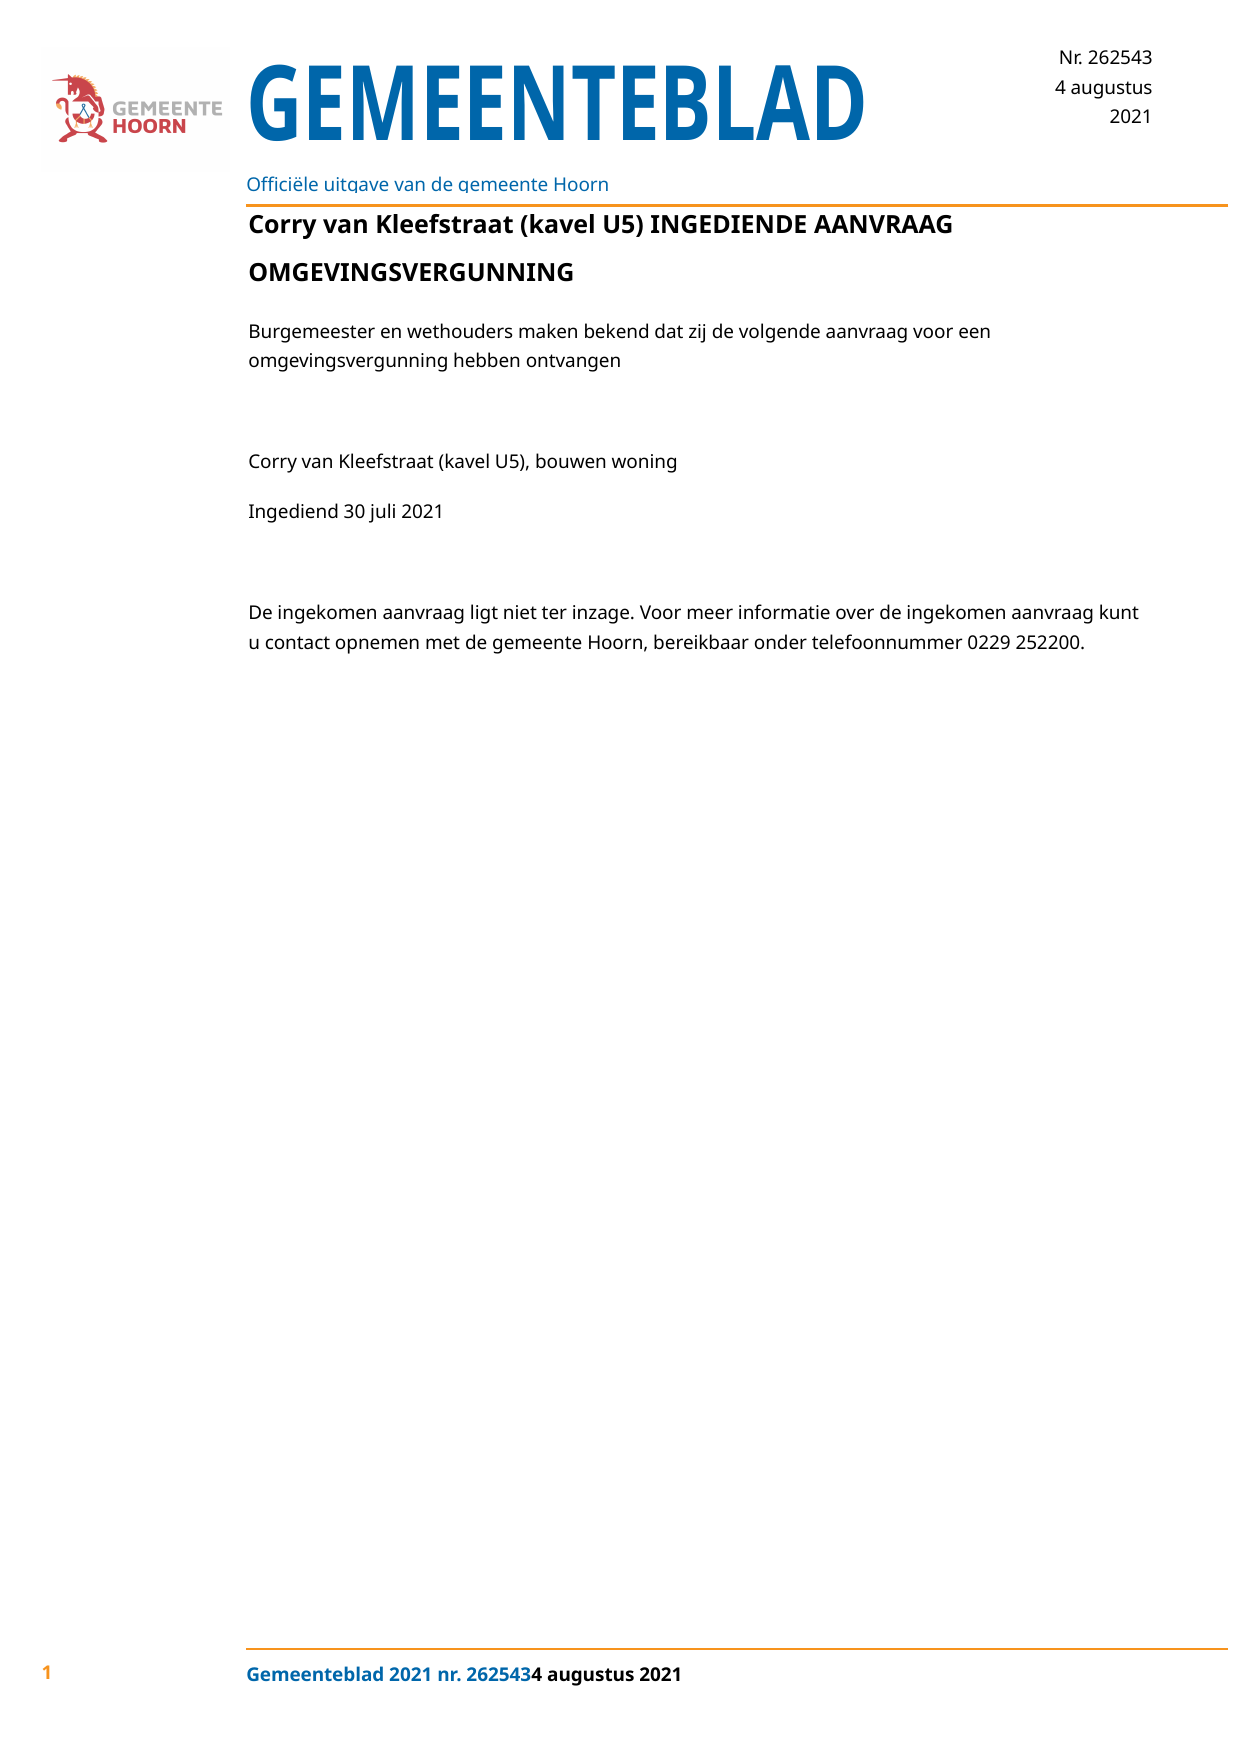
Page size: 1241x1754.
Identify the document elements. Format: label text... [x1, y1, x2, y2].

text De ingekomen aanvraag ligt niet ter inzage. Voor meer informatie over de ingekomen aanvraag kunt u contact opnemen met de gemeente Hoorn, bereikbaar onder telefoonnummer 0229 252200. [248, 599, 1152, 655]
text Corry van Kleefstraat (kavel U5), bouwen woning [248, 448, 1152, 474]
text Ingediend 30 juli 2021 [248, 499, 1152, 524]
text Corry van Kleefstraat (kavel U5) INGEDIENDE AANVRAAG OMGEVINGSVERGUNNING [248, 207, 1152, 288]
picture [41, 47, 231, 172]
text Burgemeester en wethouders maken bekend dat zij de volgende aanvraag voor een omgevingsvergunning hebben ontvangen [248, 318, 1152, 373]
